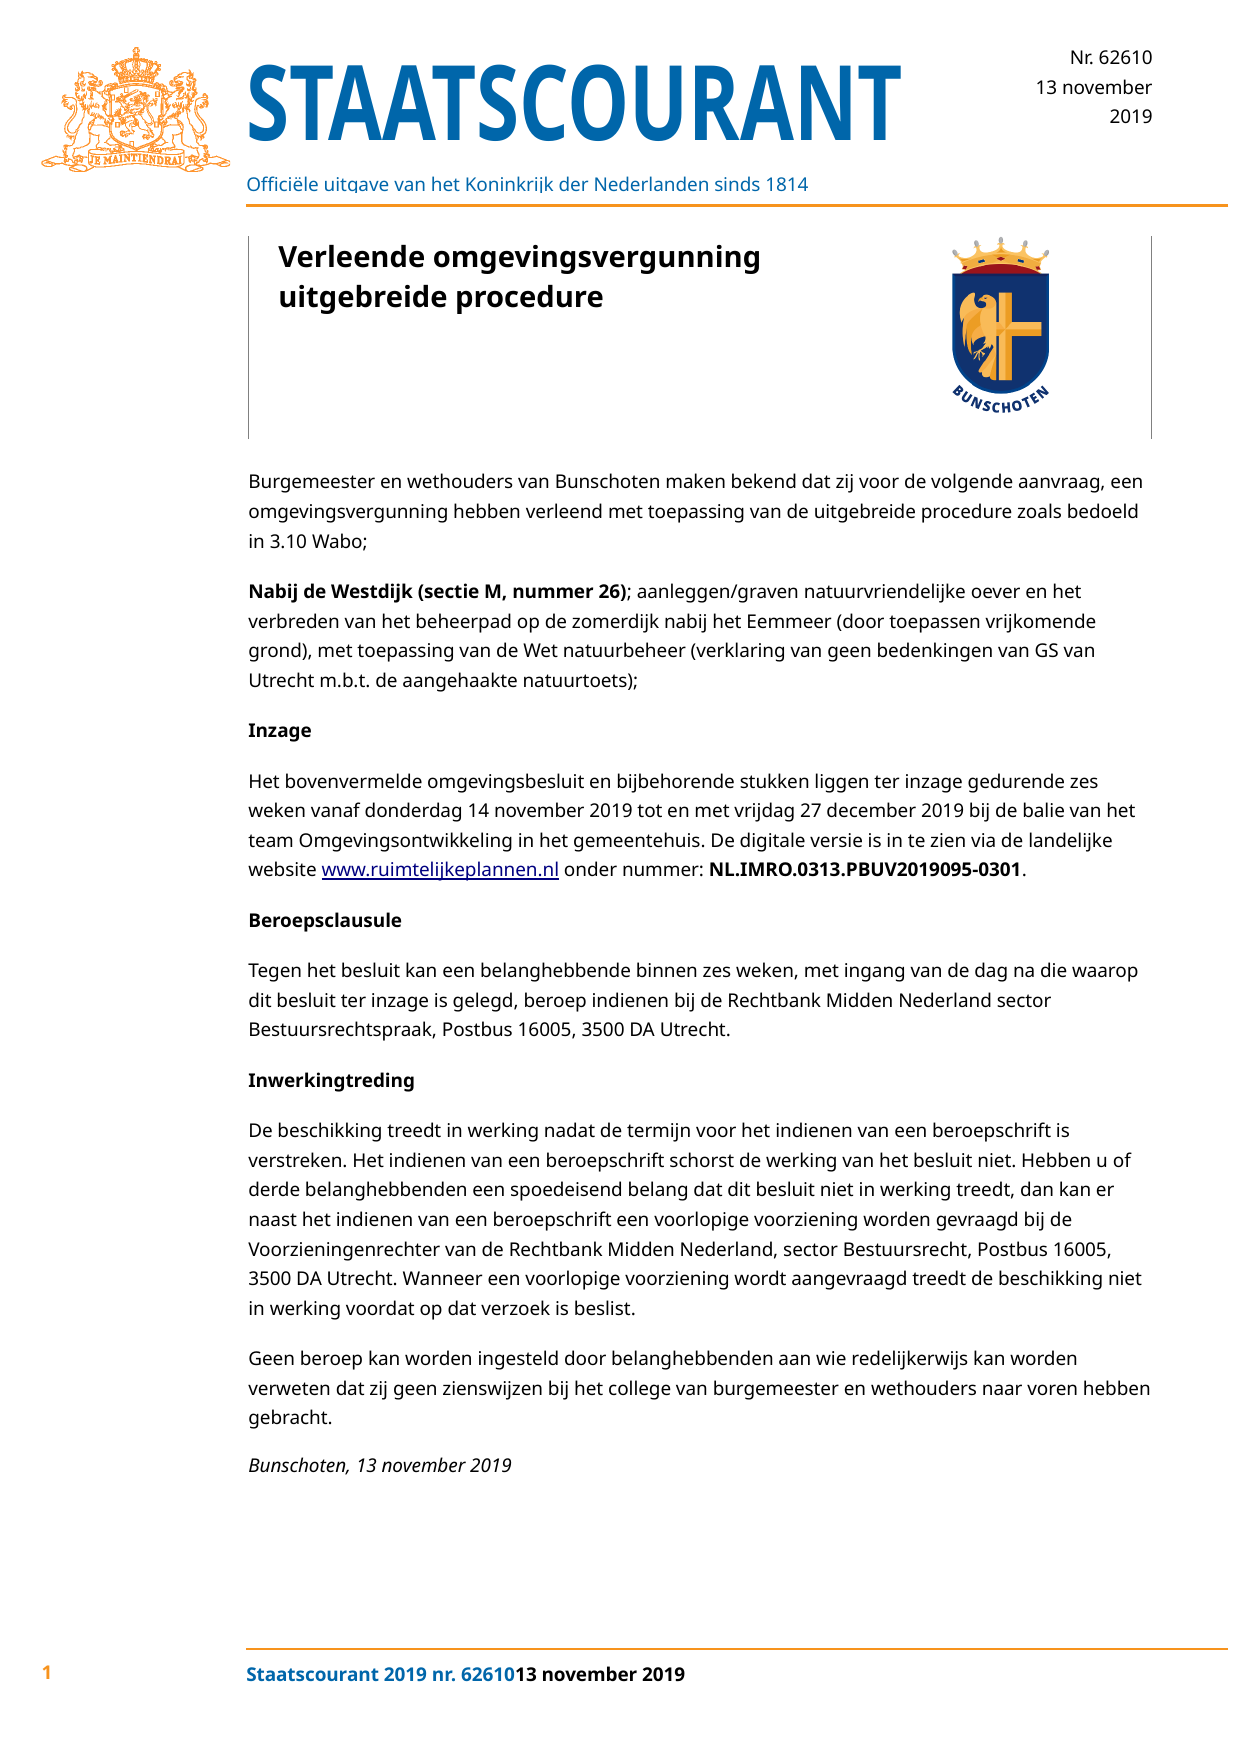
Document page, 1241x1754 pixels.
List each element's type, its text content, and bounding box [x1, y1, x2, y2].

text Geen beroep kan worden ingesteld door belanghebbenden aan wie redelijkerwijs kan worden verweten dat zij geen zienswijzen bij het college van burgemeester en wethouders naar voren hebben gebracht. [248, 1345, 1152, 1430]
table_header [850, 236, 952, 413]
picture [41, 47, 231, 172]
text Tegen het besluit kan een belanghebbende binnen zes weken, met ingang van de dag na die waarop dit besluit ter inzage is gelegd, beroep indienen bij de Rechtbank Midden Nederland sector Bestuursrechtspraak, Postbus 16005, 3500 DA Utrecht. [248, 957, 1152, 1042]
table_header [850, 414, 1151, 439]
text Beroepsclausule [248, 907, 1152, 933]
text Burgemeester en wethouders van Bunschoten maken bekend dat zij voor de volgende aanvraag, een omgevingsvergunning hebben verleend met toepassing van de uitgebreide procedure zoals bedoeld in 3.10 Wabo; [248, 469, 1152, 553]
text De beschikking treedt in werking nadat de termijn voor het indienen van een beroepschrift is verstreken. Het indienen van een beroepschrift schorst de werking van het besluit niet. Hebben u of derde belanghebbenden een spoedeisend belang dat dit besluit niet in werking treedt, dan kan er naast het indienen van een beroepschrift een voorlopige voorziening worden gevraagd bij de Voorzieningenrechter van de Rechtbank Midden Nederland, sector Bestuursrecht, Postbus 16005, 3500 DA Utrecht. Wanneer een voorlopige voorziening wordt aangevraagd treedt de beschikking niet in werking voordat op dat verzoek is beslist. [248, 1117, 1152, 1321]
text Het bovenvermelde omgevingsbesluit en bijbehorende stukken liggen ter inzage gedurende zes weken vanaf donderdag 14 november 2019 tot en met vrijdag 27 december 2019 bij de balie van het team Omgevingsontwikkeling in het gemeentehuis. De digitale versie is in te zien via de landelijke website www.ruimtelijkeplannen.nl onder nummer: NL.IMRO.0313.PBUV2019095-0301. [248, 768, 1152, 882]
text Inzage [248, 717, 1152, 743]
table_header Verleende omgevingsvergunning uitgebreide procedure [249, 236, 850, 439]
text Nabij de Westdijk (sectie M, nummer 26); aanleggen/graven natuurvriendelijke oever en het verbreden van het beheerpad op de zomerdijk nabij het Eemmeer (door toepassen vrijkomende grond), met toepassing van de Wet natuurbeheer (verklaring van geen bedenkingen van GS van Utrecht m.b.t. de aangehaakte natuurtoets); [248, 578, 1152, 693]
text Inwerkingtreding [248, 1067, 1152, 1093]
text Bunschoten, 13 november 2019 [248, 1452, 1152, 1478]
table_header [1049, 236, 1151, 413]
picture [952, 236, 1049, 414]
